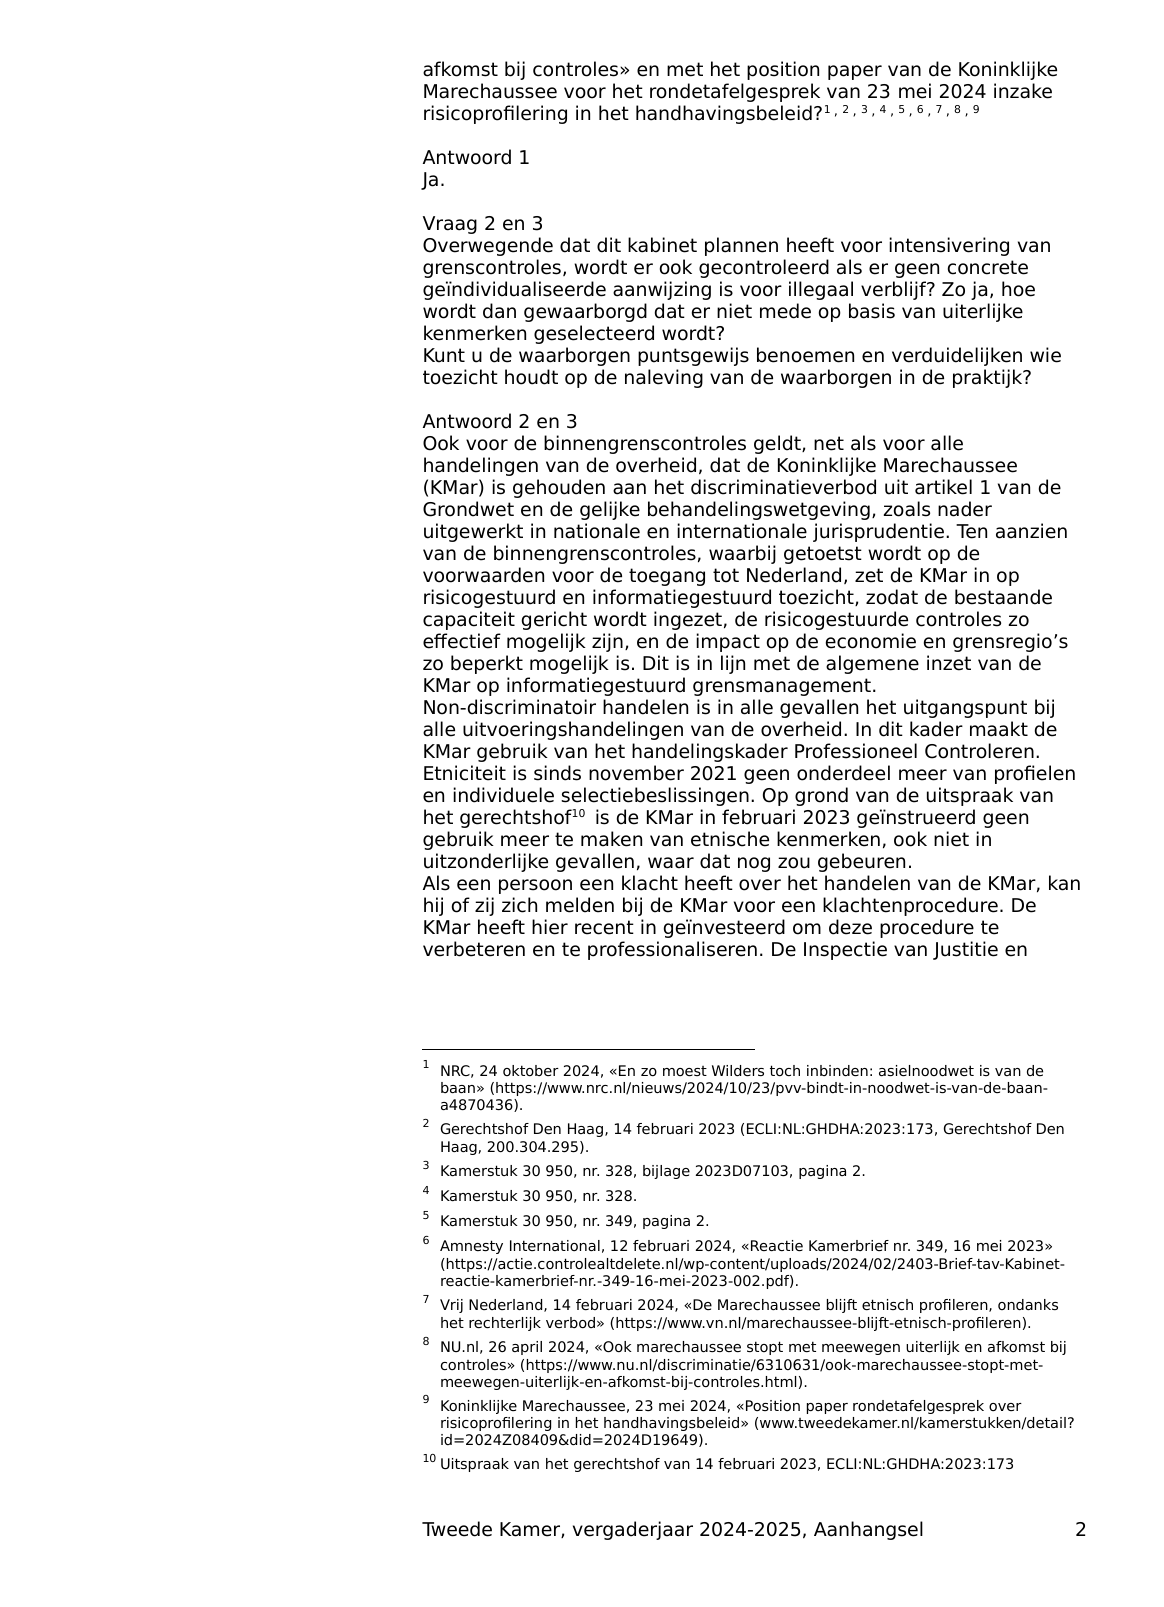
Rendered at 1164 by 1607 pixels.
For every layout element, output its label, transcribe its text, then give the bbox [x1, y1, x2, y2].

text Kamerstuk 30 950, nr. 328, bijlage 2023D07103, pagina 2. [422, 1159, 1087, 1181]
text Gerechtshof Den Haag, 14 februari 2023 (ECLI:NL:GHDHA:2023:173, Gerechtshof Den Haag, 200.304.295). [422, 1117, 1087, 1156]
text NU.nl, 26 april 2024, «Ook marechaussee stopt met meewegen uiterlijk en afkomst bij controles» (https://www.nu.nl/discriminatie/6310631/ook-marechaussee-stopt-met-meewegen-uiterlijk-en-afkomst-bij-controles.html). [422, 1335, 1087, 1391]
text Overwegende dat dit kabinet plannen heeft voor intensivering van grenscontroles, wordt er ook gecontroleerd als er geen concrete geïndividualiseerde aanwijzing is voor illegaal verblijf? Zo ja, hoe wordt dan gewaarborgd dat er niet mede op basis van uiterlijke kenmerken geselecteerd wordt? [422, 235, 1087, 345]
text Kamerstuk 30 950, nr. 349, pagina 2. [422, 1209, 1087, 1231]
text Non-discriminatoir handelen is in alle gevallen het uitgangspunt bij alle uitvoeringshandelingen van de overheid. In dit kader maakt de KMar gebruik van het handelingskader Professioneel Controleren. Etniciteit is sinds november 2021 geen onderdeel meer van profielen en individuele selectiebeslissingen. Op grond van de uitspraak van het gerechtshof is de KMar in februari 2023 geïnstrueerd geen gebruik meer te maken van etnische kenmerken, ook niet in uitzonderlijke gevallen, waar dat nog zou gebeuren. [422, 697, 1087, 873]
text Kunt u de waarborgen puntsgewijs benoemen en verduidelijken wie toezicht houdt op de naleving van de waarborgen in de praktijk? [422, 345, 1087, 389]
text Ook voor de binnengrenscontroles geldt, net als voor alle handelingen van de overheid, dat de Koninklijke Marechaussee (KMar) is gehouden aan het discriminatieverbod uit artikel 1 van de Grondwet en de gelijke behandelingswetgeving, zoals nader uitgewerkt in nationale en internationale jurisprudentie. Ten aanzien van de binnengrenscontroles, waarbij getoetst wordt op de voorwaarden voor de toegang tot Nederland, zet de KMar in op risicogestuurd en informatiegestuurd toezicht, zodat de bestaande capaciteit gericht wordt ingezet, de risicogestuurde controles zo effectief mogelijk zijn, en de impact op de economie en grensregio’s zo beperkt mogelijk is. Dit is in lijn met de algemene inzet van de KMar op informatiegestuurd grensmanagement. [422, 433, 1087, 697]
text NRC, 24 oktober 2024, «En zo moest Wilders toch inbinden: asielnoodwet is van de baan» (https://www.nrc.nl/nieuws/2024/10/23/pvv-bindt-in-noodwet-is-van-de-baan-a4870436). [422, 1058, 1087, 1114]
text Ja. [422, 169, 1087, 191]
text Vraag 2 en 3 [422, 213, 1087, 235]
text Als een persoon een klacht heeft over het handelen van de KMar, kan hij of zij zich melden bij de KMar voor een klachtenprocedure. De KMar heeft hier recent in geïnvesteerd om deze procedure te verbeteren en te professionaliseren. De Inspectie van Justitie en [422, 873, 1087, 961]
text Koninklijke Marechaussee, 23 mei 2024, «Position paper rondetafelgesprek over risicoprofilering in het handhavingsbeleid» (www.tweedekamer.nl/kamerstukken/detail?id=2024Z08409&did=2024D19649). [422, 1393, 1087, 1449]
text Vrij Nederland, 14 februari 2024, «De Marechaussee blijft etnisch profileren, ondanks het rechterlijk verbod» (https://www.vn.nl/marechaussee-blijft-etnisch-profileren). [422, 1293, 1087, 1332]
text afkomst bij controles» en met het position paper van de Koninklijke Marechaussee voor het rondetafelgesprek van 23 mei 2024 inzake risicoprofilering in het handhavingsbeleid?, , , , , , , , [422, 59, 1087, 125]
text Antwoord 2 en 3 [422, 411, 1087, 433]
text Uitspraak van het gerechtshof van 14 februari 2023, ECLI:NL:GHDHA:2023:173 [422, 1452, 1087, 1474]
text Antwoord 1 [422, 147, 1087, 169]
text Amnesty International, 12 februari 2024, «Reactie Kamerbrief nr. 349, 16 mei 2023» (https://actie.controlealtdelete.nl/wp-content/uploads/2024/02/2403-Brief-tav-Kabinet-reactie-kamerbrief-nr.-349-16-mei-2023-002.pdf). [422, 1234, 1087, 1290]
text Kamerstuk 30 950, nr. 328. [422, 1184, 1087, 1206]
